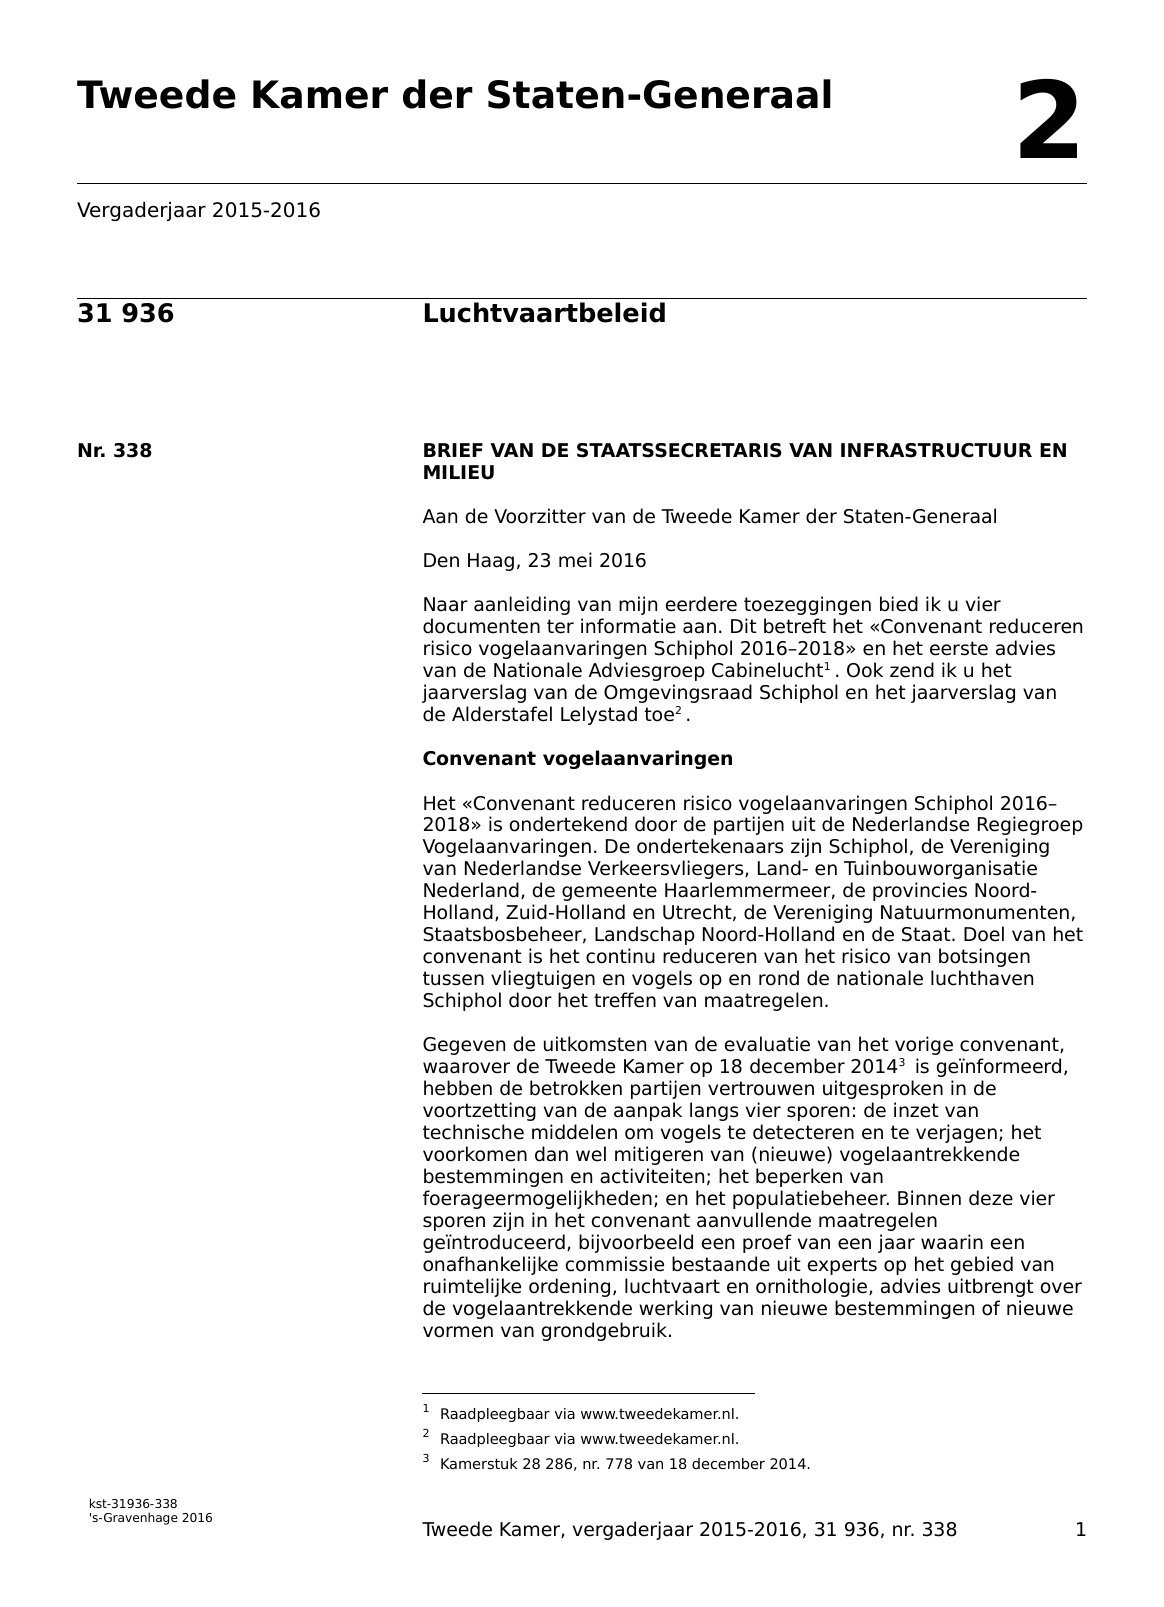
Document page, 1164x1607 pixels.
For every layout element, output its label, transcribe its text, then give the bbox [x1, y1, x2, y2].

table_header Tweede Kamer der Staten-Generaal [77, 59, 886, 183]
text kst-31936-338 [88, 1497, 323, 1511]
table_header 2 [886, 59, 1087, 183]
text 's-Gravenhage 2016 [88, 1511, 323, 1525]
text Aan de Voorzitter van de Tweede Kamer der Staten-Generaal [422, 506, 1087, 528]
text Gegeven de uitkomsten van de evaluatie van het vorige convenant, waarover de Tweede Kamer op 18 december 2014 is geïnformeerd, hebben de betrokken partijen vertrouwen uitgesproken in de voortzetting van de aanpak langs vier sporen: de inzet van technische middelen om vogels te detecteren en te verjagen; het voorkomen dan wel mitigeren van (nieuwe) vogelaantrekkende bestemmingen en activiteiten; het beperken van foerageermogelijkheden; en het populatiebeheer. Binnen deze vier sporen zijn in het convenant aanvullende maatregelen geïntroduceerd, bijvoorbeeld een proef van een jaar waarin een onafhankelijke commissie bestaande uit experts op het gebied van ruimtelijke ordening, luchtvaart en ornithologie, advies uitbrengt over de vogelaantrekkende werking van nieuwe bestemmingen of nieuwe vormen van grondgebruik. [422, 1034, 1087, 1342]
text Raadpleegbaar via www.tweedekamer.nl. [422, 1427, 1087, 1449]
subtitle Convenant vogelaanvaringen [422, 748, 1087, 770]
subtitle 31 936 Luchtvaartbeleid [77, 299, 1087, 329]
text Raadpleegbaar via www.tweedekamer.nl. [422, 1402, 1087, 1424]
text Het «Convenant reduceren risico vogelaanvaringen Schiphol 2016–2018» is ondertekend door de partijen uit de Nederlandse Regiegroep Vogelaanvaringen. De ondertekenaars zijn Schiphol, de Vereniging van Nederlandse Verkeersvliegers, Land- en Tuinbouworganisatie Nederland, de gemeente Haarlemmermeer, de provincies Noord-Holland, Zuid-Holland en Utrecht, de Vereniging Natuurmonumenten, Staatsbosbeheer, Landschap Noord-Holland en de Staat. Doel van het convenant is het continu reduceren van het risico van botsingen tussen vliegtuigen en vogels op en rond de nationale luchthaven Schiphol door het treffen van maatregelen. [422, 792, 1087, 1012]
table_cell Vergaderjaar 2015-2016 [77, 184, 1087, 298]
text Den Haag, 23 mei 2016 [422, 550, 1087, 572]
text Kamerstuk 28 286, nr. 778 van 18 december 2014. [422, 1452, 1087, 1474]
subtitle Nr. 338 BRIEF VAN DE STAATSSECRETARIS VAN INFRASTRUCTUUR EN MILIEU [77, 440, 1087, 484]
text Naar aanleiding van mijn eerdere toezeggingen bied ik u vier documenten ter informatie aan. Dit betreft het «Convenant reduceren risico vogelaanvaringen Schiphol 2016–2018» en het eerste advies van de Nationale Adviesgroep Cabinelucht. Ook zend ik u het jaarverslag van de Omgevingsraad Schiphol en het jaarverslag van de Alderstafel Lelystad toe. [422, 594, 1087, 726]
